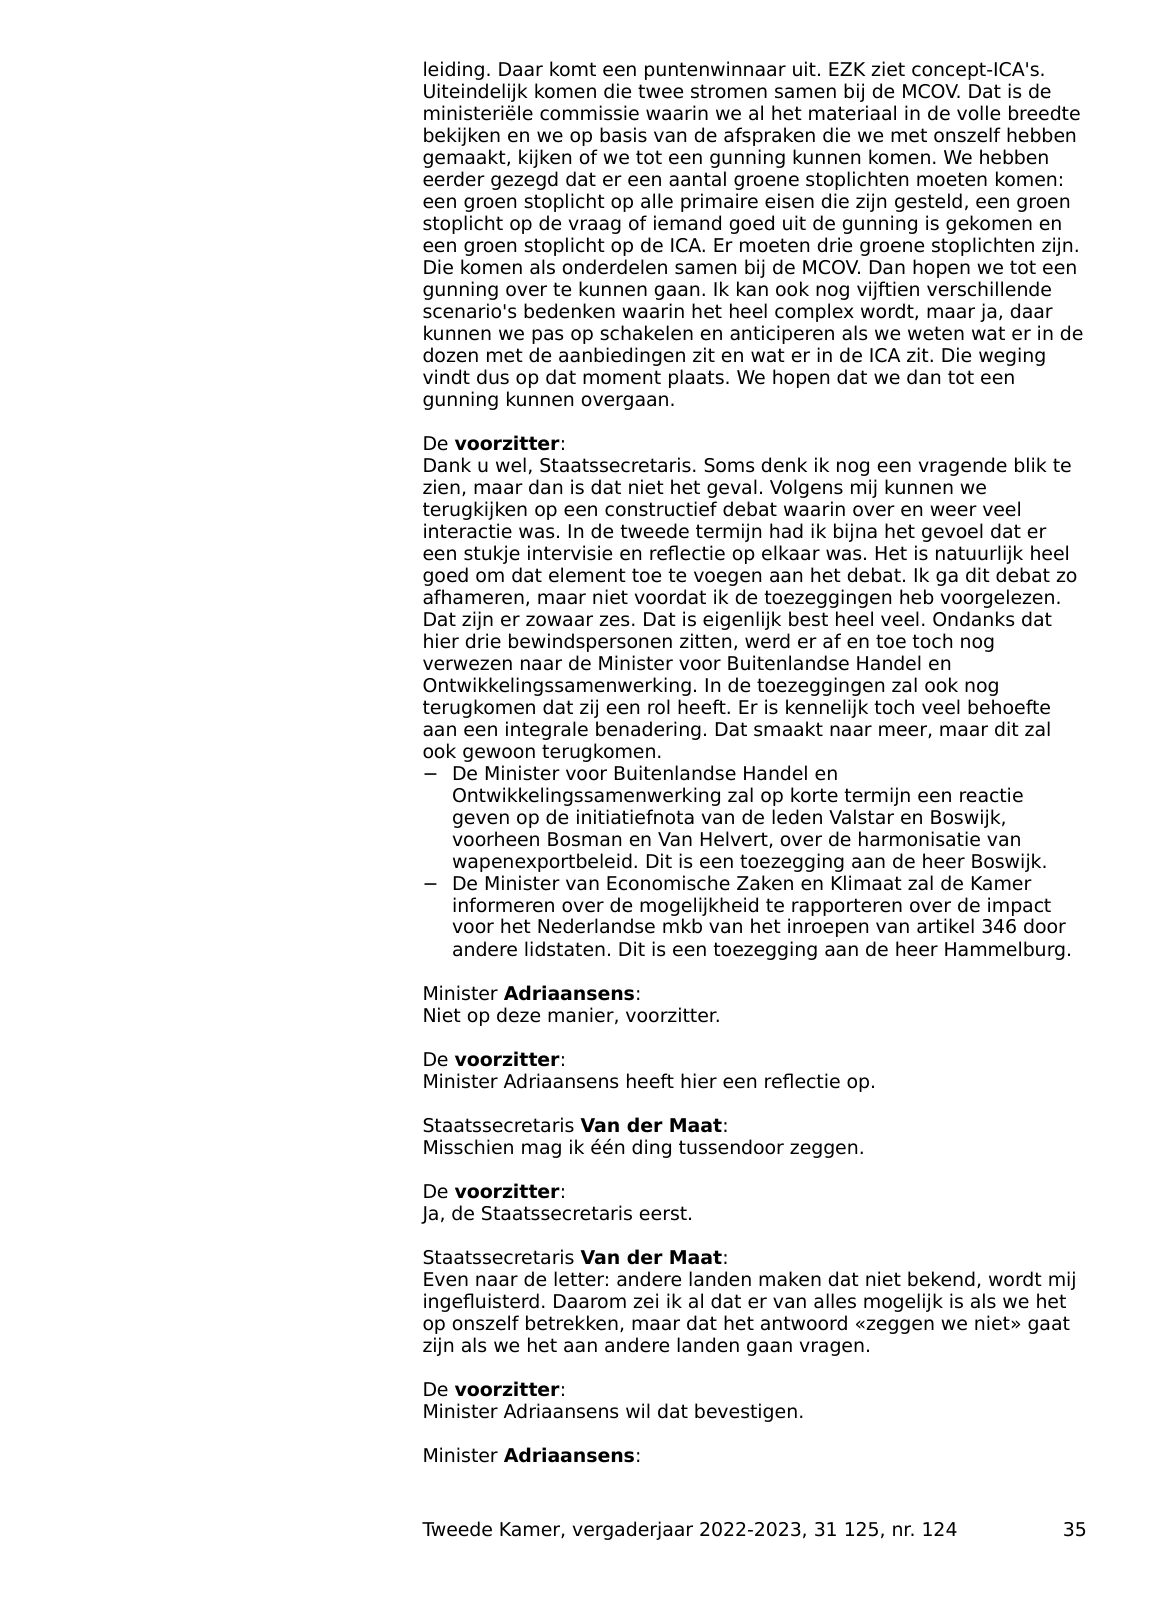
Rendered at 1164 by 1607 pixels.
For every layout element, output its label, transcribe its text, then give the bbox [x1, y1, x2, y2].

text Minister Adriaansens: [422, 983, 1087, 1004]
text Dank u wel, Staatssecretaris. Soms denk ik nog een vragende blik te zien, maar dan is dat niet het geval. Volgens mij kunnen we terugkijken op een constructief debat waarin over en weer veel interactie was. In de tweede termijn had ik bijna het gevoel dat er een stukje intervisie en reflectie op elkaar was. Het is natuurlijk heel goed om dat element toe te voegen aan het debat. Ik ga dit debat zo afhameren, maar niet voordat ik de toezeggingen heb voorgelezen. Dat zijn er zowaar zes. Dat is eigenlijk best heel veel. Ondanks dat hier drie bewindspersonen zitten, werd er af en toe toch nog verwezen naar de Minister voor Buitenlandse Handel en Ontwikkelingssamenwerking. In de toezeggingen zal ook nog terugkomen dat zij een rol heeft. Er is kennelijk toch veel behoefte aan een integrale benadering. Dat smaakt naar meer, maar dit zal ook gewoon terugkomen. [422, 455, 1087, 763]
text Ja, de Staatssecretaris eerst. [422, 1203, 1087, 1225]
text Staatssecretaris Van der Maat: [422, 1247, 1087, 1269]
text Minister Adriaansens heeft hier een reflectie op. [422, 1071, 1087, 1093]
text − De Minister voor Buitenlandse Handel en Ontwikkelingssamenwerking zal op korte termijn een reactie geven op de initiatiefnota van de leden Valstar en Boswijk, voorheen Bosman en Van Helvert, over de harmonisatie van wapenexportbeleid. Dit is een toezegging aan de heer Boswijk. [422, 763, 1087, 872]
text De voorzitter: [422, 433, 1087, 455]
text Niet op deze manier, voorzitter. [422, 1004, 1087, 1027]
text De voorzitter: [422, 1379, 1087, 1401]
text De voorzitter: [422, 1049, 1087, 1071]
text Even naar de letter: andere landen maken dat niet bekend, wordt mij ingefluisterd. Daarom zei ik al dat er van alles mogelijk is als we het op onszelf betrekken, maar dat het antwoord «zeggen we niet» gaat zijn als we het aan andere landen gaan vragen. [422, 1269, 1087, 1357]
text Minister Adriaansens: [422, 1445, 1087, 1467]
text De voorzitter: [422, 1181, 1087, 1203]
text Minister Adriaansens wil dat bevestigen. [422, 1401, 1087, 1423]
text − De Minister van Economische Zaken en Klimaat zal de Kamer informeren over de mogelijkheid te rapporteren over de impact voor het Nederlandse mkb van het inroepen van artikel 346 door andere lidstaten. Dit is een toezegging aan de heer Hammelburg. [422, 872, 1087, 960]
text leiding. Daar komt een puntenwinnaar uit. EZK ziet concept-ICA's. Uiteindelijk komen die twee stromen samen bij de MCOV. Dat is de ministeriële commissie waarin we al het materiaal in de volle breedte bekijken en we op basis van de afspraken die we met onszelf hebben gemaakt, kijken of we tot een gunning kunnen komen. We hebben eerder gezegd dat er een aantal groene stoplichten moeten komen: een groen stoplicht op alle primaire eisen die zijn gesteld, een groen stoplicht op de vraag of iemand goed uit de gunning is gekomen en een groen stoplicht op de ICA. Er moeten drie groene stoplichten zijn. Die komen als onderdelen samen bij de MCOV. Dan hopen we tot een gunning over te kunnen gaan. Ik kan ook nog vijftien verschillende scenario's bedenken waarin het heel complex wordt, maar ja, daar kunnen we pas op schakelen en anticiperen als we weten wat er in de dozen met de aanbiedingen zit en wat er in de ICA zit. Die weging vindt dus op dat moment plaats. We hopen dat we dan tot een gunning kunnen overgaan. [422, 59, 1087, 411]
text Misschien mag ik één ding tussendoor zeggen. [422, 1137, 1087, 1159]
text Staatssecretaris Van der Maat: [422, 1115, 1087, 1137]
